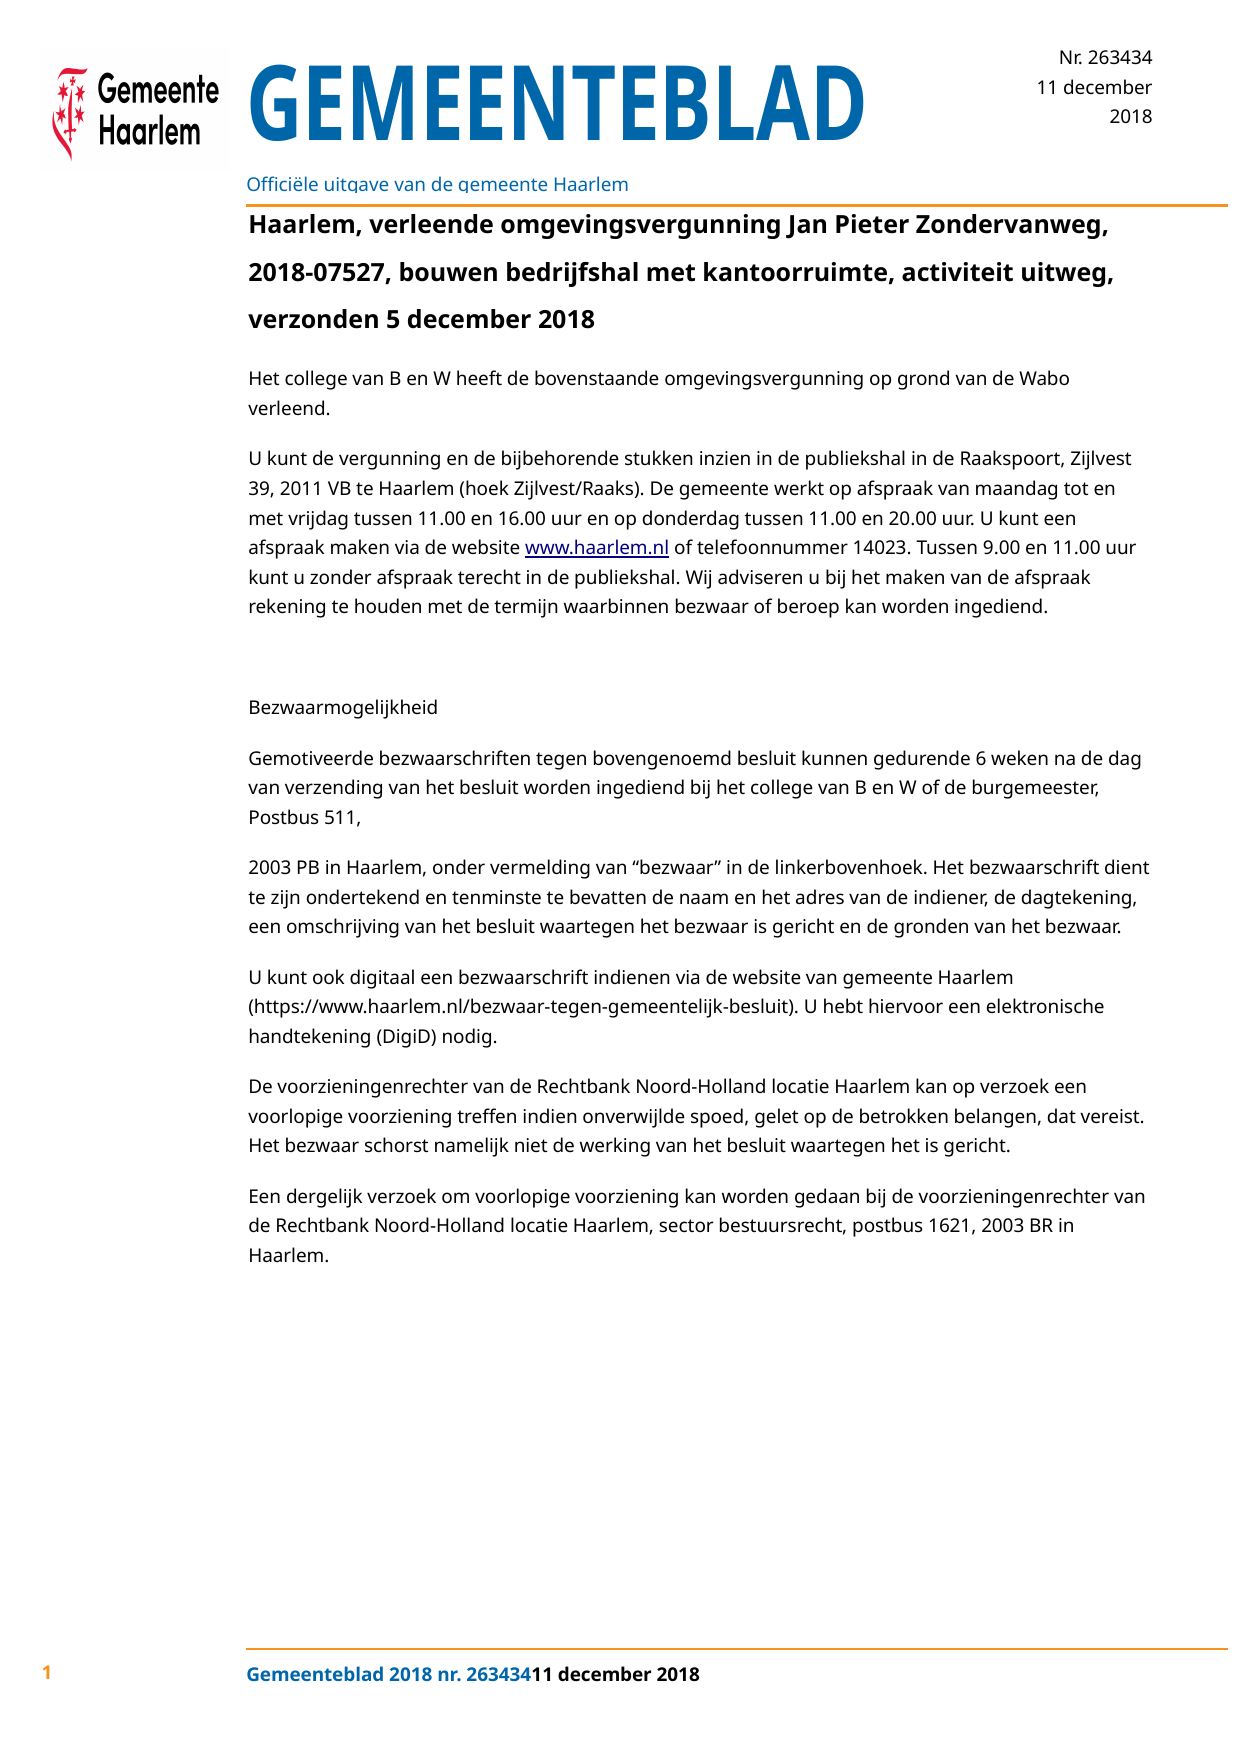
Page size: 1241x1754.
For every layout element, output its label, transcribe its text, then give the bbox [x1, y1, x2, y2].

text De voorzieningenrechter van de Rechtbank Noord-Holland locatie Haarlem kan op verzoek een voorlopige voorziening treffen indien onverwijlde spoed, gelet op de betrokken belangen, dat vereist. Het bezwaar schorst namelijk niet de werking van het besluit waartegen het is gericht. [248, 1073, 1152, 1158]
text Gemotiveerde bezwaarschriften tegen bovengenoemd besluit kunnen gedurende 6 weken na de dag van verzending van het besluit worden ingediend bij het college van B en W of de burgemeester, Postbus 511, [248, 745, 1152, 829]
text Bezwaarmogelijkheid [248, 694, 1152, 720]
text Een dergelijk verzoek om voorlopige voorziening kan worden gedaan bij de voorzieningenrechter van de Rechtbank Noord-Holland locatie Haarlem, sector bestuursrecht, postbus 1621, 2003 BR in Haarlem. [248, 1183, 1152, 1268]
text U kunt ook digitaal een bezwaarschrift indienen via de website van gemeente Haarlem (https://www.haarlem.nl/bezwaar-tegen-gemeentelijk-besluit). U hebt hiervoor een elektronische handtekening (DigiD) nodig. [248, 964, 1152, 1049]
text U kunt de vergunning en de bijbehorende stukken inzien in de publiekshal in de Raakspoort, Zijlvest 39, 2011 VB te Haarlem (hoek Zijlvest/Raaks). De gemeente werkt op afspraak van maandag tot en met vrijdag tussen 11.00 en 16.00 uur en op donderdag tussen 11.00 en 20.00 uur. U kunt een afspraak maken via de website www.haarlem.nl of telefoonnummer 14023. Tussen 9.00 en 11.00 uur kunt u zonder afspraak terecht in de publiekshal. Wij adviseren u bij het maken van de afspraak rekening te houden met de termijn waarbinnen bezwaar of beroep kan worden ingediend. [248, 446, 1152, 619]
picture [41, 47, 231, 172]
text Haarlem, verleende omgevingsvergunning Jan Pieter Zondervanweg, 2018-07527, bouwen bedrijfshal met kantoorruimte, activiteit uitweg, verzonden 5 december 2018 [248, 207, 1152, 336]
text 2003 PB in Haarlem, onder vermelding van “bezwaar” in de linkerbovenhoek. Het bezwaarschrift dient te zijn ondertekend en tenminste te bevatten de naam en het adres van de indiener, de dagtekening, een omschrijving van het besluit waartegen het bezwaar is gericht en de gronden van het bezwaar. [248, 854, 1152, 939]
text Het college van B en W heeft de bovenstaande omgevingsvergunning op grond van de Wabo verleend. [248, 366, 1152, 421]
